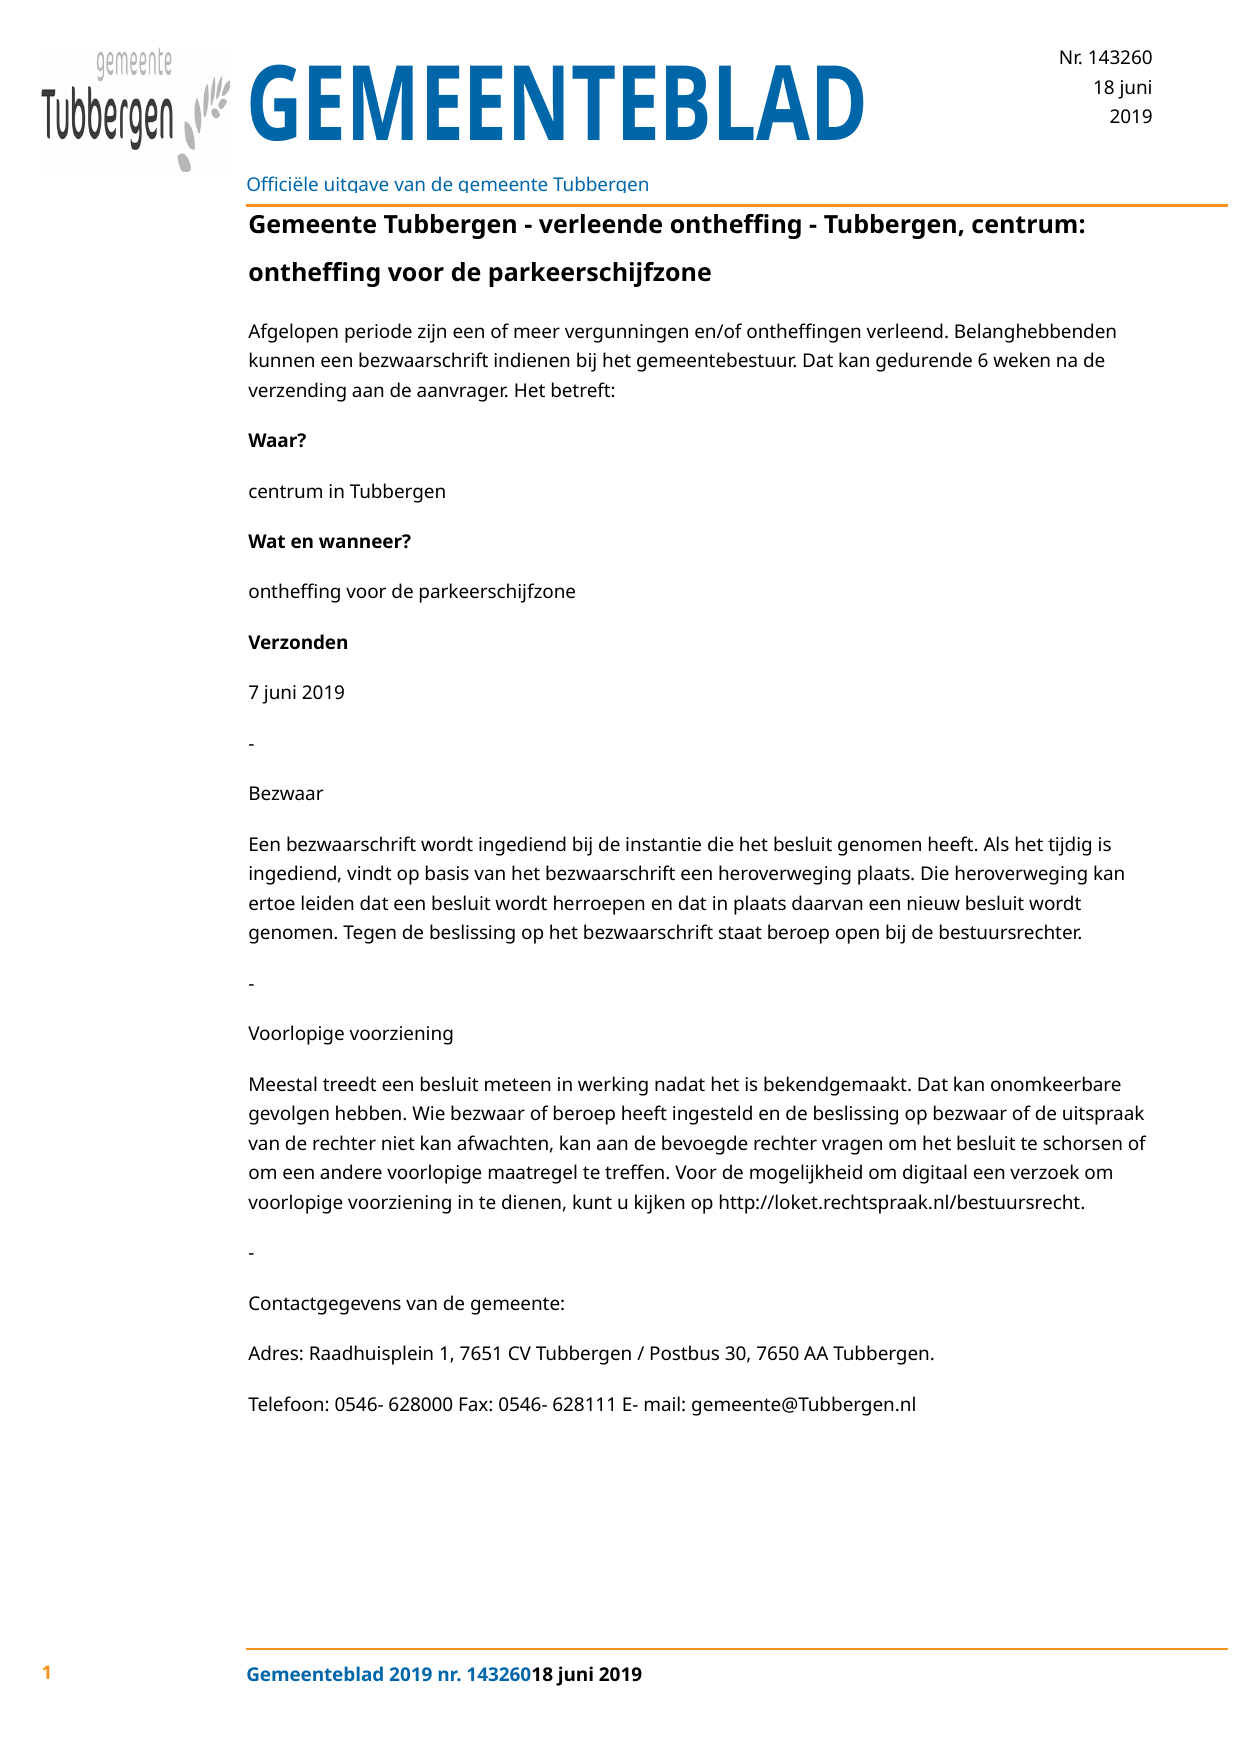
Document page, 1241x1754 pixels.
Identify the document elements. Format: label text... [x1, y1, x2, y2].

text centrum in Tubbergen [248, 478, 1152, 504]
text Contactgegevens van de gemeente: [248, 1290, 1152, 1316]
text - [248, 1239, 1152, 1265]
text Afgelopen periode zijn een of meer vergunningen en/of ontheffingen verleend. Belanghebbenden kunnen een bezwaarschrift indienen bij het gemeentebestuur. Dat kan gedurende 6 weken na de verzending aan de aanvrager. Het betreft: [248, 318, 1152, 403]
picture [41, 47, 231, 172]
text Telefoon: 0546- 628000 Fax: 0546- 628111 E- mail: gemeente@Tubbergen.nl [248, 1391, 1152, 1417]
text Bezwaar [248, 780, 1152, 806]
text Waar? [248, 427, 1152, 453]
text Adres: Raadhuisplein 1, 7651 CV Tubbergen / Postbus 30, 7650 AA Tubbergen. [248, 1340, 1152, 1366]
text Verzonden [248, 629, 1152, 655]
text - [248, 730, 1152, 756]
text Meestal treedt een besluit meteen in werking nadat het is bekendgemaakt. Dat kan onomkeerbare gevolgen hebben. Wie bezwaar of beroep heeft ingesteld en de beslissing op bezwaar of de uitspraak van de rechter niet kan afwachten, kan aan de bevoegde rechter vragen om het besluit te schorsen of om een andere voorlopige maatregel te treffen. Voor de mogelijkheid om digitaal een verzoek om voorlopige voorziening in te dienen, kunt u kijken op http://loket.rechtspraak.nl/bestuursrecht. [248, 1071, 1152, 1215]
text Een bezwaarschrift wordt ingediend bij de instantie die het besluit genomen heeft. Als het tijdig is ingediend, vindt op basis van het bezwaarschrift een heroverweging plaats. Die heroverweging kan ertoe leiden dat een besluit wordt herroepen en dat in plaats daarvan een nieuw besluit wordt genomen. Tegen de beslissing op het bezwaarschrift staat beroep open bij de bestuursrechter. [248, 831, 1152, 945]
text - [248, 970, 1152, 996]
text 7 juni 2019 [248, 679, 1152, 705]
text Wat en wanneer? [248, 528, 1152, 554]
text ontheffing voor de parkeerschijfzone [248, 579, 1152, 604]
text Voorlopige voorziening [248, 1020, 1152, 1046]
text Gemeente Tubbergen - verleende ontheffing - Tubbergen, centrum: ontheffing voor de parkeerschijfzone [248, 207, 1152, 288]
